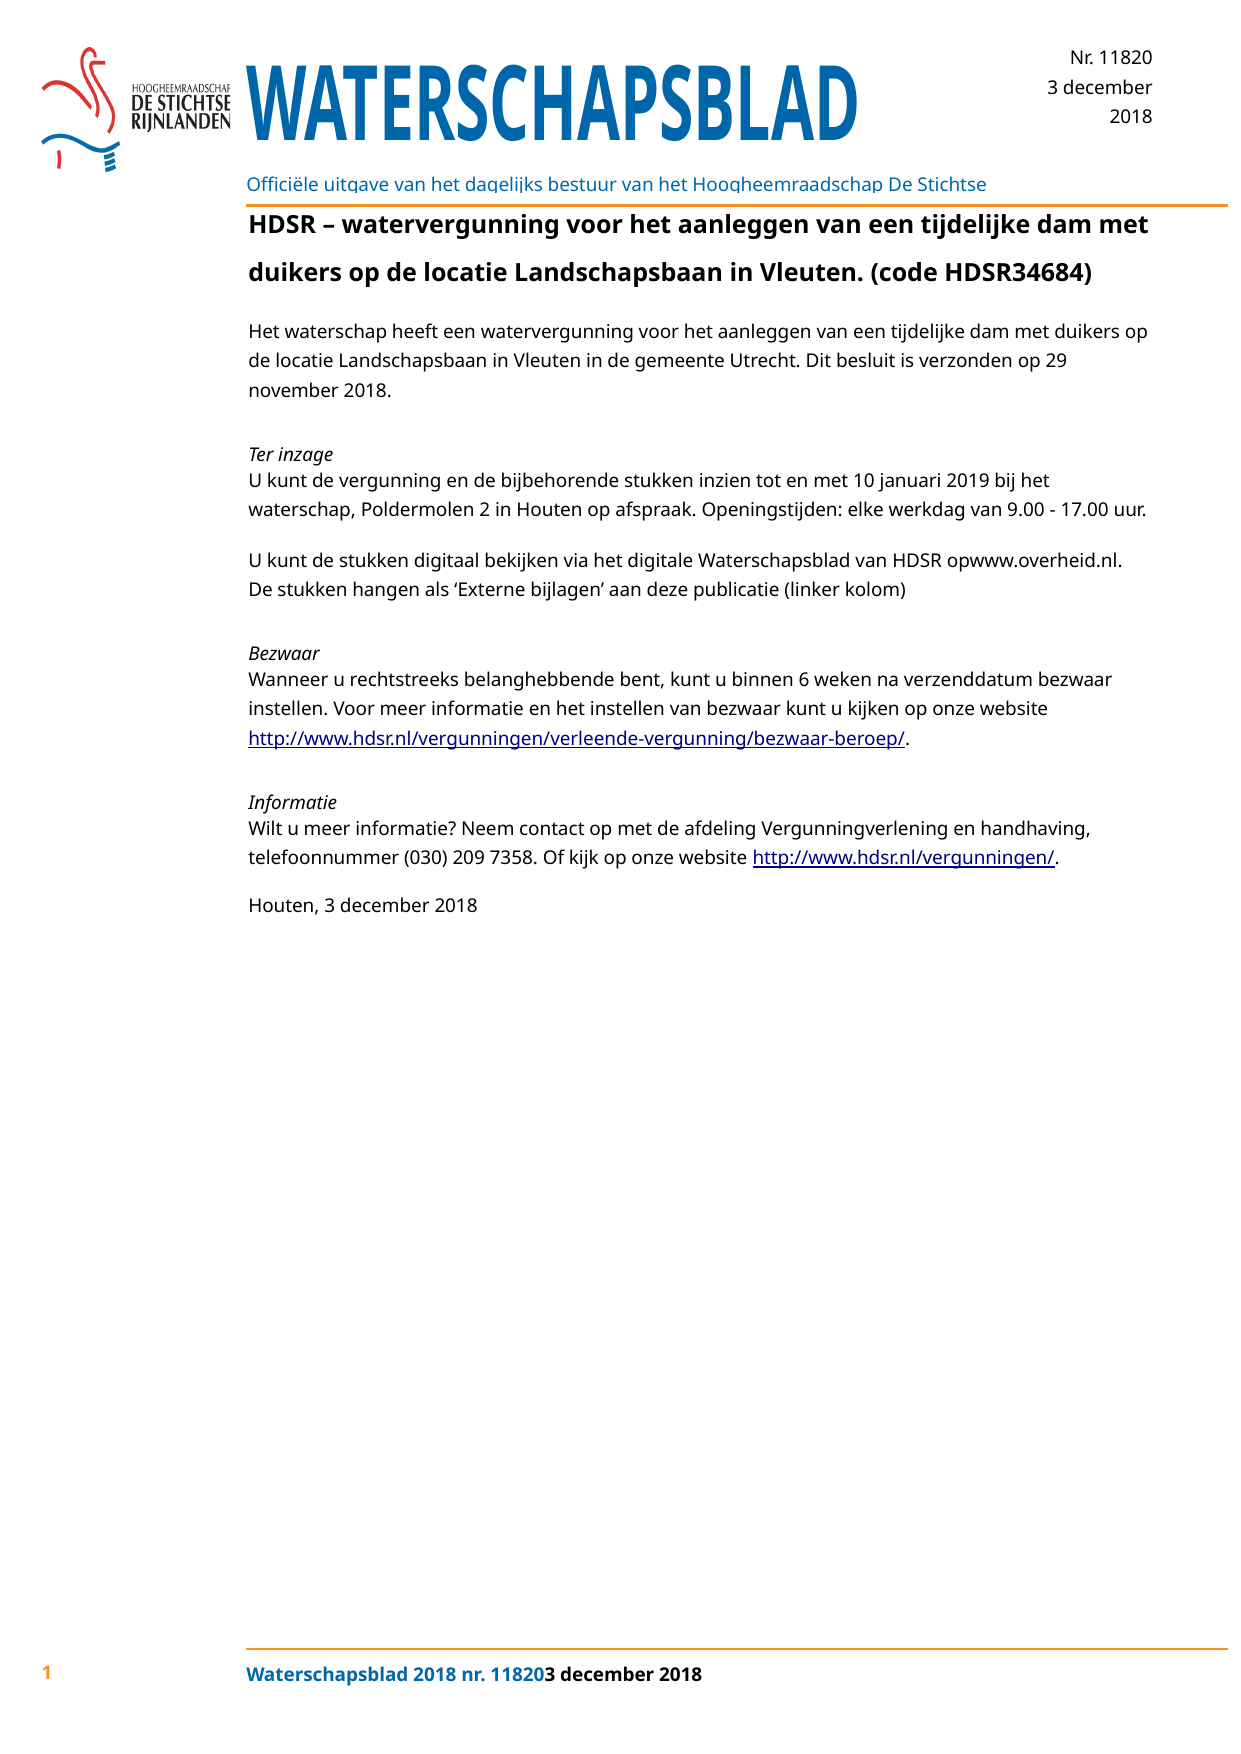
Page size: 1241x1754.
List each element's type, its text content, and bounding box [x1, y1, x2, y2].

picture [41, 47, 231, 172]
text HDSR – watervergunning voor het aanleggen van een tijdelijke dam met duikers op de locatie Landschapsbaan in Vleuten. (code HDSR34684) [248, 207, 1152, 288]
text U kunt de vergunning en de bijbehorende stukken inzien tot en met 10 januari 2019 bij het waterschap, Poldermolen 2 in Houten op afspraak. Openingstijden: elke werkdag van 9.00 - 17.00 uur. [248, 467, 1152, 522]
text U kunt de stukken digitaal bekijken via het digitale Waterschapsblad van HDSR opwww.overheid.nl. De stukken hangen als ‘Externe bijlagen’ aan deze publicatie (linker kolom) [248, 547, 1152, 602]
text Bezwaar [248, 640, 1152, 666]
text Houten, 3 december 2018 [248, 892, 1152, 918]
text Het waterschap heeft een watervergunning voor het aanleggen van een tijdelijke dam met duikers op de locatie Landschapsbaan in Vleuten in de gemeente Utrecht. Dit besluit is verzonden op 29 november 2018. [248, 318, 1152, 403]
text Wilt u meer informatie? Neem contact op met de afdeling Vergunningverlening en handhaving, telefoonnummer (030) 209 7358. Of kijk op onze website http://www.hdsr.nl/vergunningen/. [248, 815, 1152, 870]
text Ter inzage [248, 441, 1152, 467]
text Wanneer u rechtstreeks belanghebbende bent, kunt u binnen 6 weken na verzenddatum bezwaar instellen. Voor meer informatie en het instellen van bezwaar kunt u kijken op onze website http://www.hdsr.nl/vergunningen/verleende-vergunning/bezwaar-beroep/. [248, 666, 1152, 751]
text Informatie [248, 789, 1152, 815]
